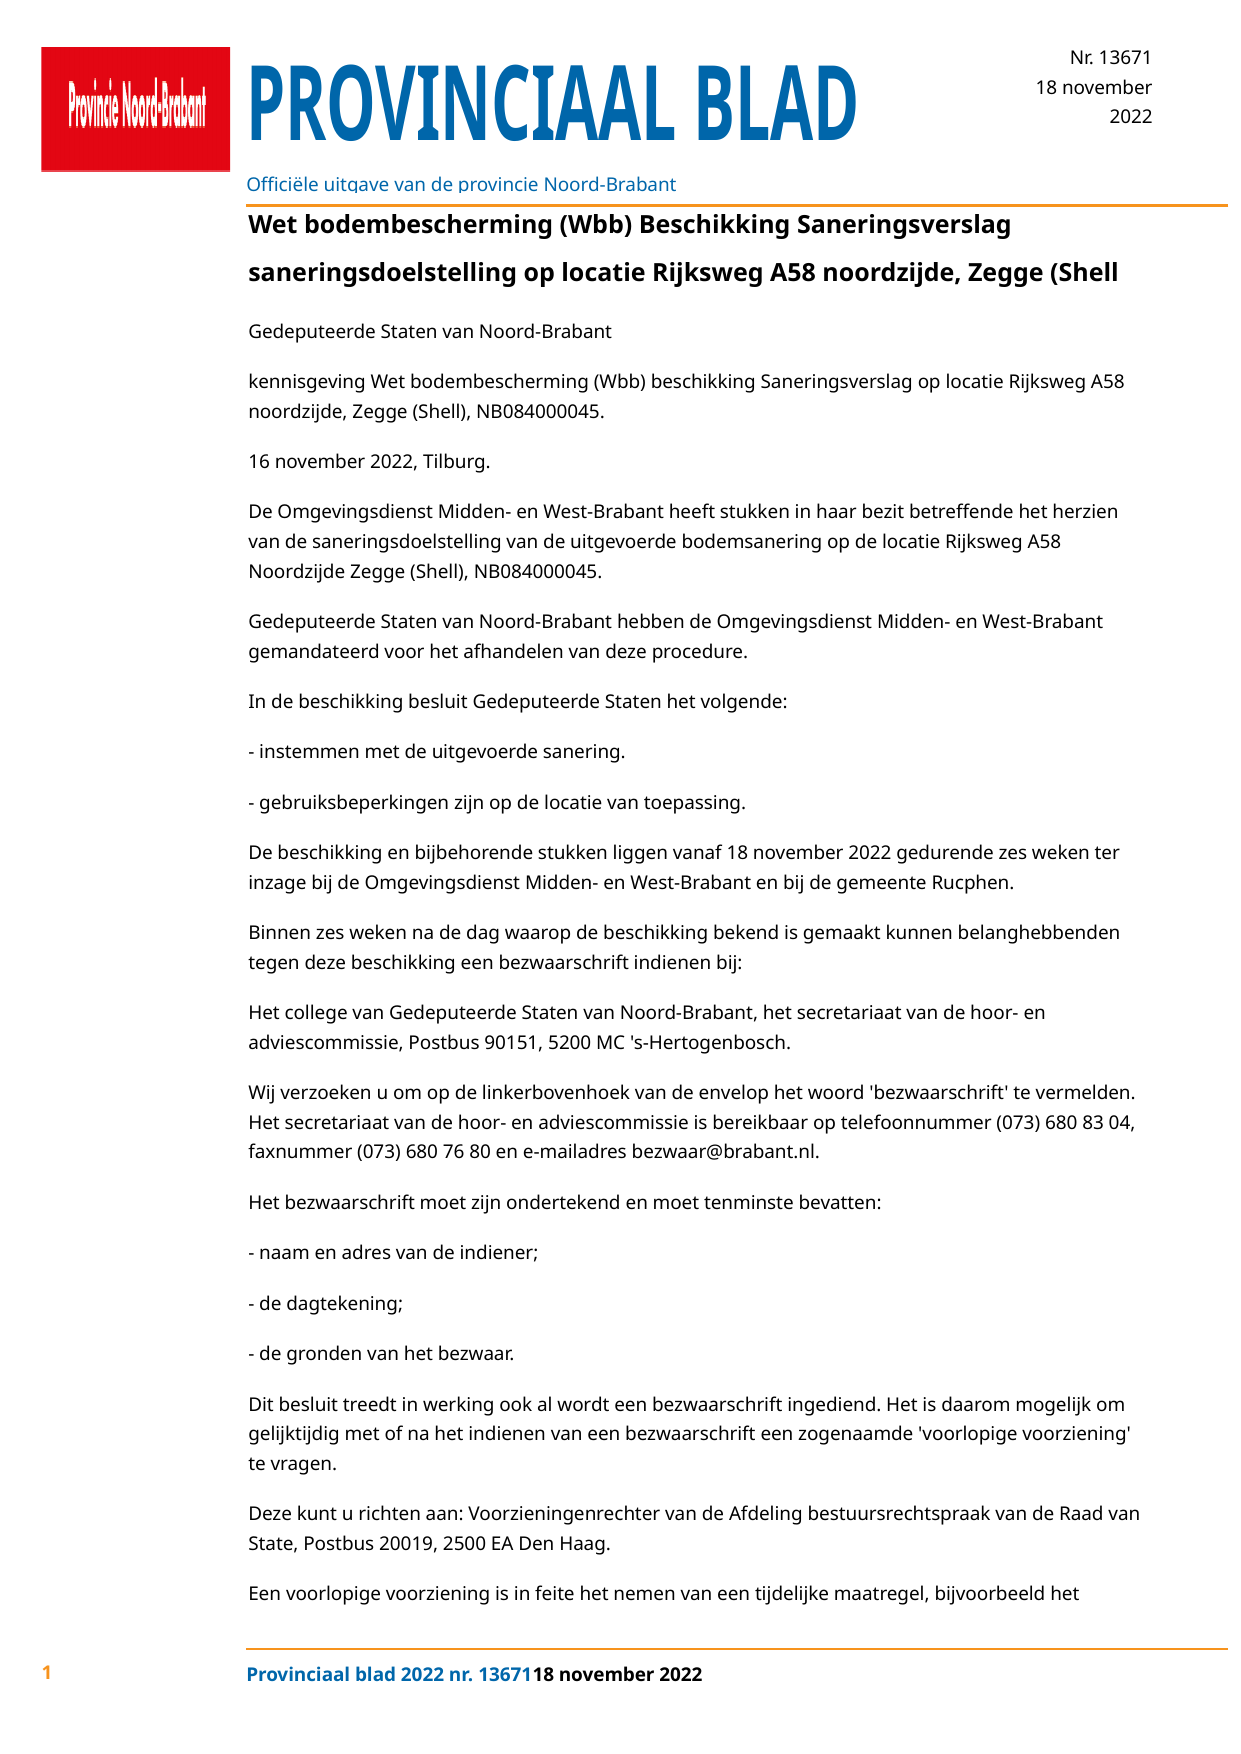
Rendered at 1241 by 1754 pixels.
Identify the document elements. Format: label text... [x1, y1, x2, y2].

text De beschikking en bijbehorende stukken liggen vanaf 18 november 2022 gedurende zes weken ter inzage bij de Omgevingsdienst Midden- en West-Brabant en bij de gemeente Rucphen. [248, 839, 1152, 895]
text Deze kunt u richten aan: Voorzieningenrechter van de Afdeling bestuursrechtspraak van de Raad van State, Postbus 20019, 2500 EA Den Haag. [248, 1500, 1152, 1556]
text - instemmen met de uitgevoerde sanering. [248, 739, 1152, 764]
text Dit besluit treedt in werking ook al wordt een bezwaarschrift ingediend. Het is daarom mogelijk om gelijktijdig met of na het indienen van een bezwaarschrift een zogenaamde 'voorlopige voorziening' te vragen. [248, 1391, 1152, 1476]
text - naam en adres van de indiener; [248, 1239, 1152, 1265]
text Gedeputeerde Staten van Noord-Brabant [248, 318, 1152, 344]
text - de dagtekening; [248, 1290, 1152, 1316]
text kennisgeving Wet bodembescherming (Wbb) beschikking Saneringsverslag op locatie Rijksweg A58 noordzijde, Zegge (Shell), NB084000045. [248, 368, 1152, 424]
text Gedeputeerde Staten van Noord-Brabant hebben de Omgevingsdienst Midden- en West-Brabant gemandateerd voor het afhandelen van deze procedure. [248, 608, 1152, 664]
text De Omgevingsdienst Midden- en West-Brabant heeft stukken in haar bezit betreffende het herzien van de saneringsdoelstelling van de uitgevoerde bodemsanering op de locatie Rijksweg A58 Noordzijde Zegge (Shell), NB084000045. [248, 499, 1152, 584]
picture [41, 47, 231, 172]
text - de gronden van het bezwaar. [248, 1340, 1152, 1366]
text Wet bodembescherming (Wbb) Beschikking Saneringsverslag saneringsdoelstelling op locatie Rijksweg A58 noordzijde, Zegge (Shell [248, 207, 1152, 288]
text Het college van Gedeputeerde Staten van Noord-Brabant, het secretariaat van de hoor- en adviescommissie, Postbus 90151, 5200 MC 's-Hertogenbosch. [248, 999, 1152, 1055]
text 16 november 2022, Tilburg. [248, 448, 1152, 474]
text Een voorlopige voorziening is in feite het nemen van een tijdelijke maatregel, bijvoorbeeld het [248, 1580, 1152, 1606]
text Wij verzoeken u om op de linkerbovenhoek van de envelop het woord 'bezwaarschrift' te vermelden. Het secretariaat van de hoor- en adviescommissie is bereikbaar op telefoonnummer (073) 680 83 04, faxnummer (073) 680 76 80 en e-mailadres bezwaar@brabant.nl. [248, 1079, 1152, 1164]
text - gebruiksbeperkingen zijn op de locatie van toepassing. [248, 789, 1152, 815]
text Het bezwaarschrift moet zijn ondertekend en moet tenminste bevatten: [248, 1189, 1152, 1215]
text Binnen zes weken na de dag waarop de beschikking bekend is gemaakt kunnen belanghebbenden tegen deze beschikking een bezwaarschrift indienen bij: [248, 919, 1152, 975]
text In de beschikking besluit Gedeputeerde Staten het volgende: [248, 688, 1152, 714]
